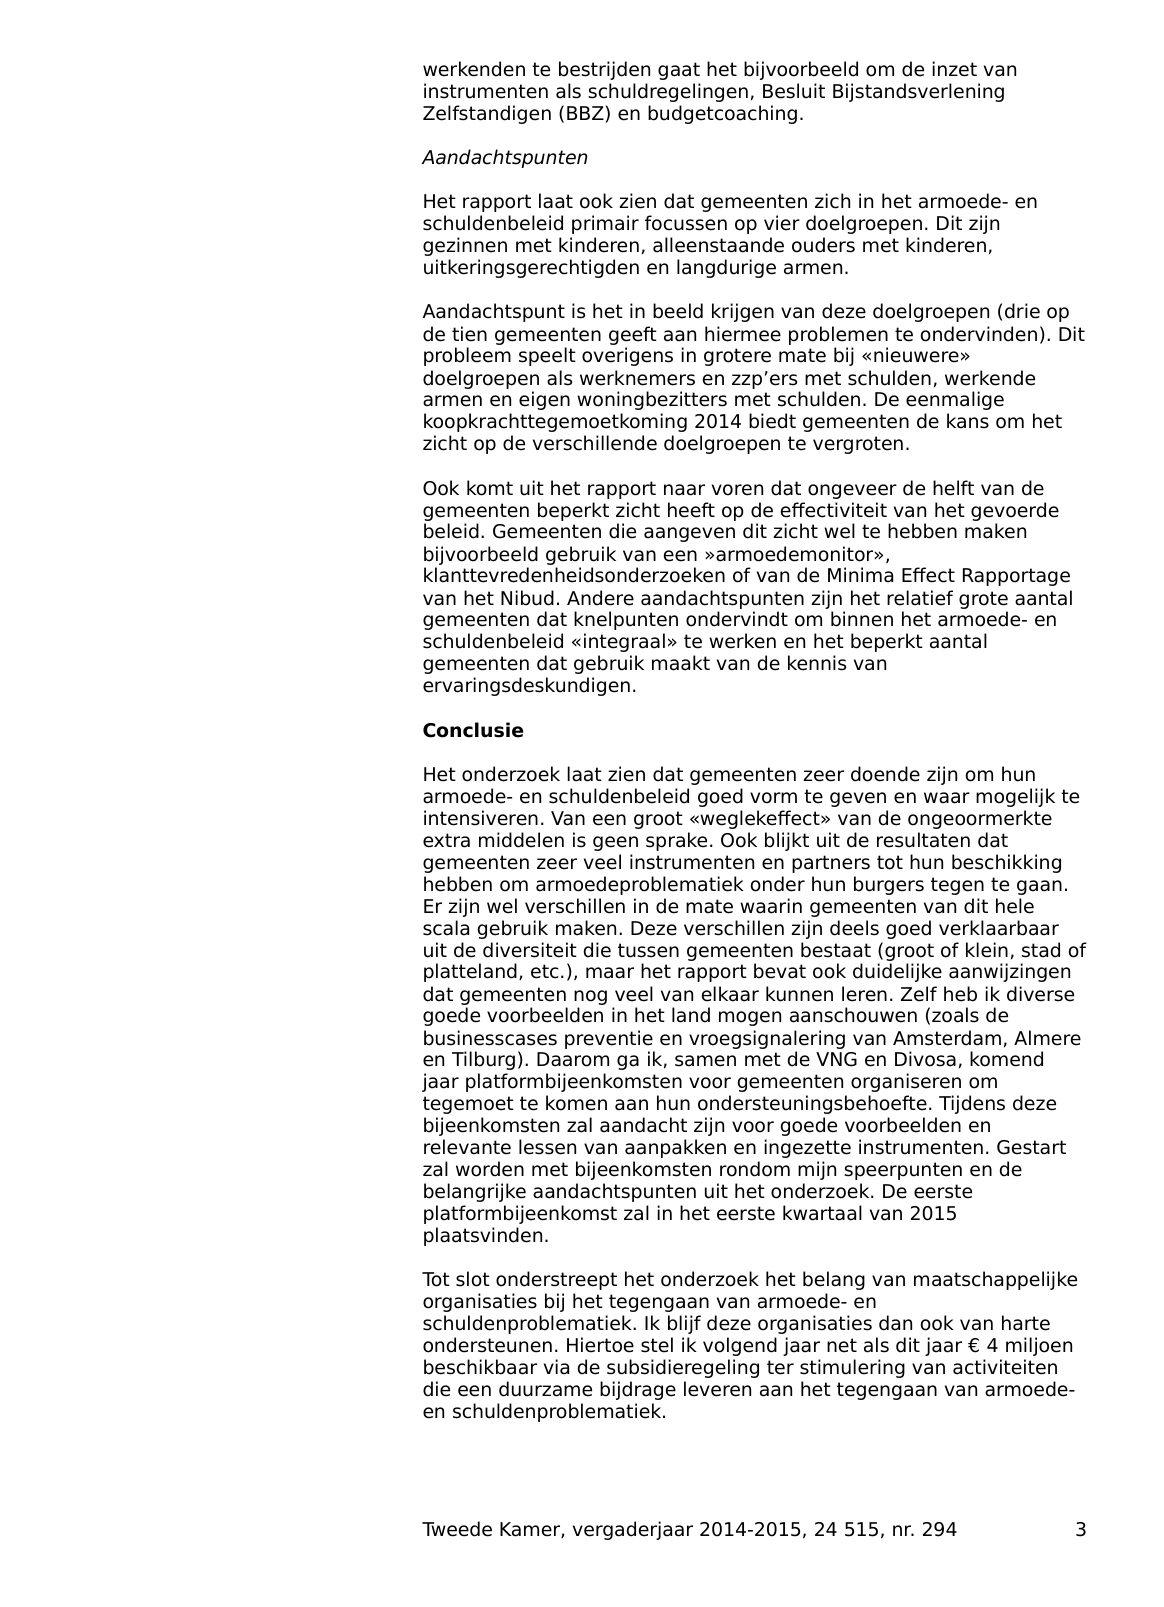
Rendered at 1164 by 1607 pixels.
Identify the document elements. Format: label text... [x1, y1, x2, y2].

text Aandachtspunt is het in beeld krijgen van deze doelgroepen (drie op de tien gemeenten geeft aan hiermee problemen te ondervinden). Dit probleem speelt overigens in grotere mate bij «nieuwere» doelgroepen als werknemers en zzp’ers met schulden, werkende armen en eigen woningbezitters met schulden. De eenmalige koopkrachttegemoetkoming 2014 biedt gemeenten de kans om het zicht op de verschillende doelgroepen te vergroten. [422, 301, 1087, 455]
text werkenden te bestrijden gaat het bijvoorbeeld om de inzet van instrumenten als schuldregelingen, Besluit Bijstandsverlening Zelfstandigen (BBZ) en budgetcoaching. [422, 59, 1087, 125]
subtitle Aandachtspunten [422, 147, 1087, 169]
subtitle Conclusie [422, 719, 1087, 741]
text Tot slot onderstreept het onderzoek het belang van maatschappelijke organisaties bij het tegengaan van armoede- en schuldenproblematiek. Ik blijf deze organisaties dan ook van harte ondersteunen. Hiertoe stel ik volgend jaar net als dit jaar € 4 miljoen beschikbaar via de subsidieregeling ter stimulering van activiteiten die een duurzame bijdrage leveren aan het tegengaan van armoede- en schuldenproblematiek. [422, 1269, 1087, 1423]
text Het rapport laat ook zien dat gemeenten zich in het armoede- en schuldenbeleid primair focussen op vier doelgroepen. Dit zijn gezinnen met kinderen, alleenstaande ouders met kinderen, uitkeringsgerechtigden en langdurige armen. [422, 191, 1087, 279]
text Ook komt uit het rapport naar voren dat ongeveer de helft van de gemeenten beperkt zicht heeft op de effectiviteit van het gevoerde beleid. Gemeenten die aangeven dit zicht wel te hebben maken bijvoorbeeld gebruik van een »armoedemonitor», klanttevredenheidsonderzoeken of van de Minima Effect Rapportage van het Nibud. Andere aandachtspunten zijn het relatief grote aantal gemeenten dat knelpunten ondervindt om binnen het armoede- en schuldenbeleid «integraal» te werken en het beperkt aantal gemeenten dat gebruik maakt van de kennis van ervaringsdeskundigen. [422, 477, 1087, 697]
text Het onderzoek laat zien dat gemeenten zeer doende zijn om hun armoede- en schuldenbeleid goed vorm te geven en waar mogelijk te intensiveren. Van een groot «weglekeffect» van de ongeoormerkte extra middelen is geen sprake. Ook blijkt uit de resultaten dat gemeenten zeer veel instrumenten en partners tot hun beschikking hebben om armoedeproblematiek onder hun burgers tegen te gaan. Er zijn wel verschillen in de mate waarin gemeenten van dit hele scala gebruik maken. Deze verschillen zijn deels goed verklaarbaar uit de diversiteit die tussen gemeenten bestaat (groot of klein, stad of platteland, etc.), maar het rapport bevat ook duidelijke aanwijzingen dat gemeenten nog veel van elkaar kunnen leren. Zelf heb ik diverse goede voorbeelden in het land mogen aanschouwen (zoals de businesscases preventie en vroegsignalering van Amsterdam, Almere en Tilburg). Daarom ga ik, samen met de VNG en Divosa, komend jaar platformbijeenkomsten voor gemeenten organiseren om tegemoet te komen aan hun ondersteuningsbehoefte. Tijdens deze bijeenkomsten zal aandacht zijn voor goede voorbeelden en relevante lessen van aanpakken en ingezette instrumenten. Gestart zal worden met bijeenkomsten rondom mijn speerpunten en de belangrijke aandachtspunten uit het onderzoek. De eerste platformbijeenkomst zal in het eerste kwartaal van 2015 plaatsvinden. [422, 764, 1087, 1247]
